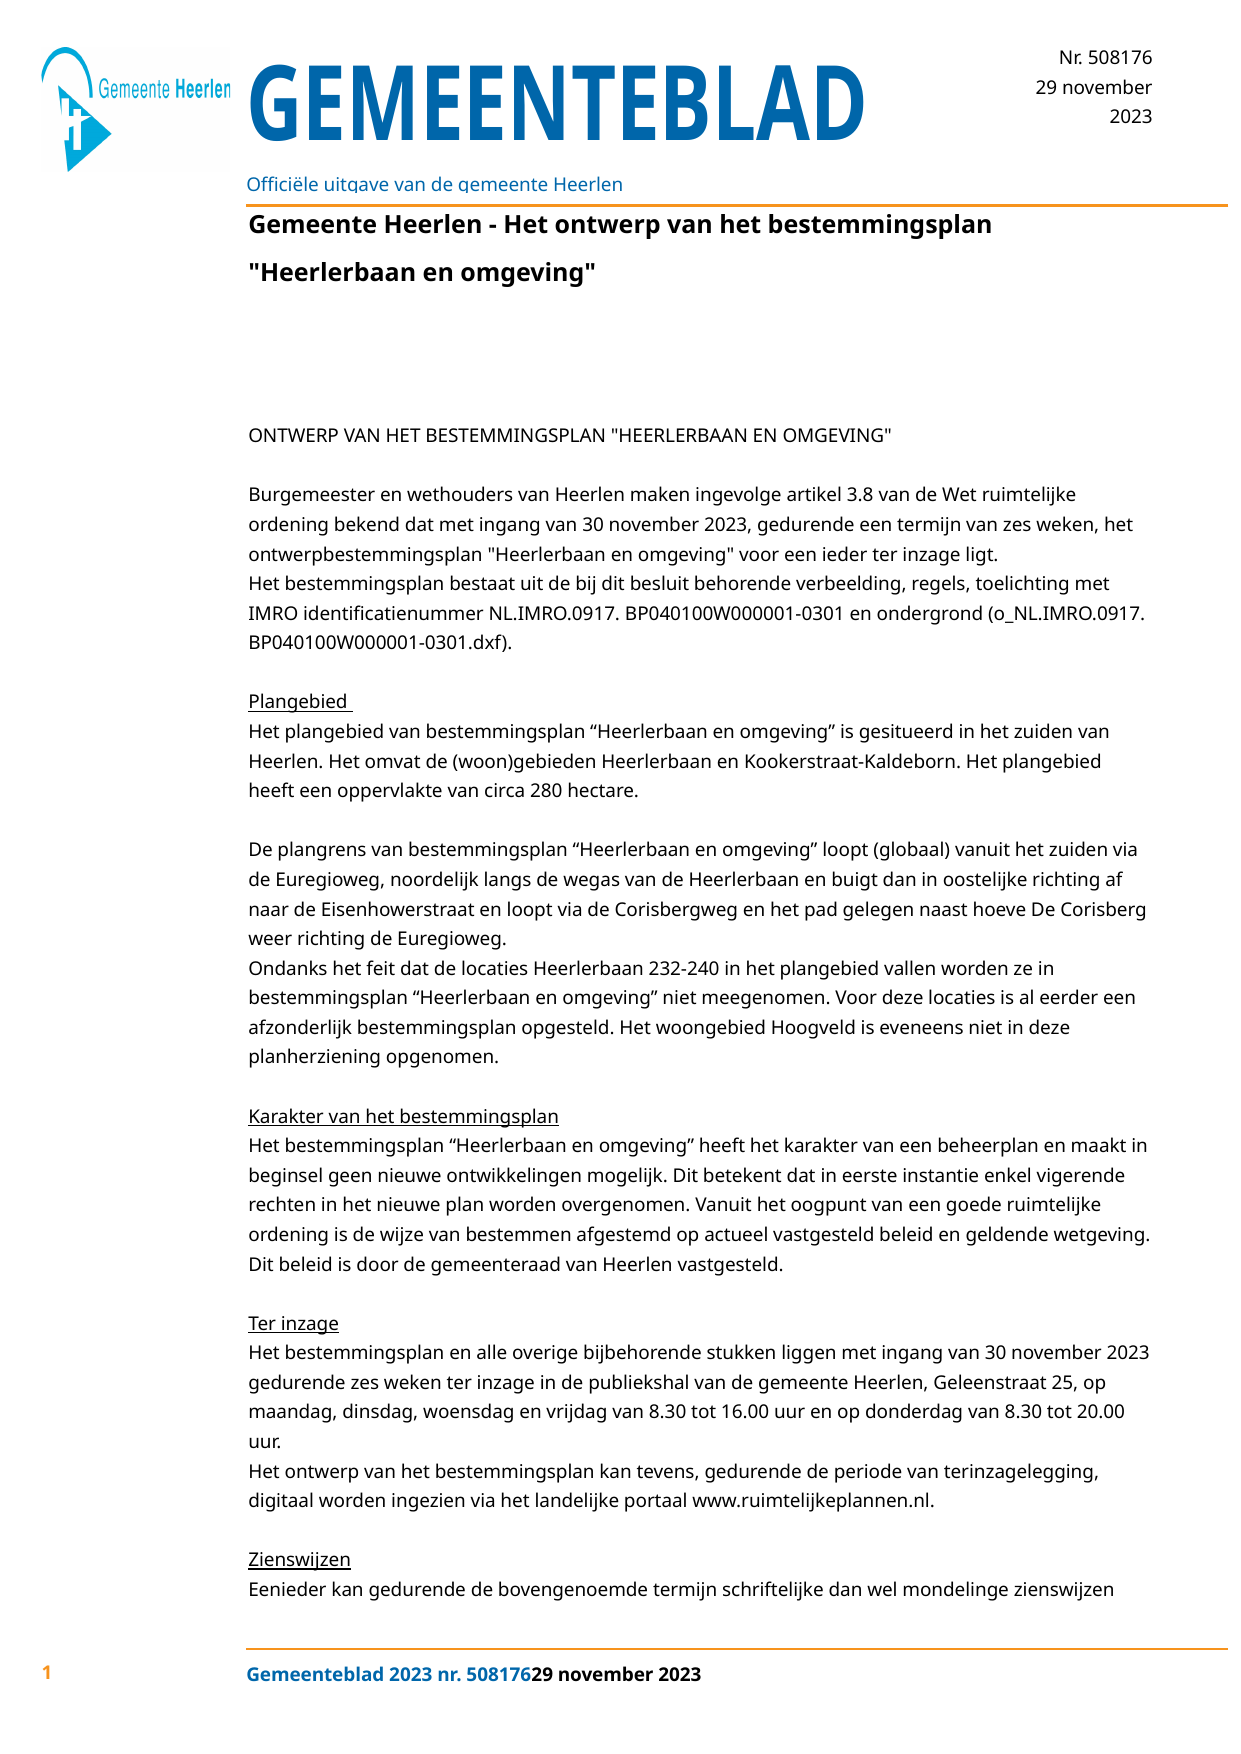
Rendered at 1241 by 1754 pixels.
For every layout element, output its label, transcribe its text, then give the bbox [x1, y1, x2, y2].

text Karakter van het bestemmingsplan [248, 1103, 1152, 1129]
text Het bestemmingsplan “Heerlerbaan en omgeving” heeft het karakter van een beheerplan en maakt in beginsel geen nieuwe ontwikkelingen mogelijk. Dit betekent dat in eerste instantie enkel vigerende rechten in het nieuwe plan worden overgenomen. Vanuit het oogpunt van een goede ruimtelijke ordening is de wijze van bestemmen afgestemd op actueel vastgesteld beleid en geldende wetgeving. Dit beleid is door de gemeenteraad van Heerlen vastgesteld. [248, 1132, 1152, 1277]
text Het ontwerp van het bestemmingsplan kan tevens, gedurende de periode van terinzagelegging, digitaal worden ingezien via het landelijke portaal www.ruimtelijkeplannen.nl. [248, 1458, 1152, 1513]
picture [41, 47, 59, 70]
text Het bestemmingsplan en alle overige bijbehorende stukken liggen met ingang van 30 november 2023 gedurende zes weken ter inzage in de publiekshal van de gemeente Heerlen, Geleenstraat 25, op maandag, dinsdag, woensdag en vrijdag van 8.30 tot 16.00 uur en op donderdag van 8.30 tot 20.00 uur. [248, 1339, 1152, 1454]
text Plangebied [248, 689, 1152, 714]
text Zienswijzen [248, 1547, 1152, 1572]
text Eenieder kan gedurende de bovengenoemde termijn schriftelijke dan wel mondelinge zienswijzen [248, 1576, 1152, 1602]
text Ondanks het feit dat de locaties Heerlerbaan 232-240 in het plangebied vallen worden ze in bestemmingsplan “Heerlerbaan en omgeving” niet meegenomen. Voor deze locaties is al eerder een afzonderlijk bestemmingsplan opgesteld. Het woongebied Hoogveld is eveneens niet in deze planherziening opgenomen. [248, 955, 1152, 1069]
text ONTWERP VAN HET BESTEMMINGSPLAN "HEERLERBAAN EN OMGEVING" [248, 422, 1152, 448]
picture [41, 47, 231, 172]
text De plangrens van bestemmingsplan “Heerlerbaan en omgeving” loopt (globaal) vanuit het zuiden via de Euregioweg, noordelijk langs de wegas van de Heerlerbaan en buigt dan in oostelijke richting af naar de Eisenhowerstraat en loopt via de Corisbergweg en het pad gelegen naast hoeve De Corisberg weer richting de Euregioweg. [248, 837, 1152, 951]
text Het bestemmingsplan bestaat uit de bij dit besluit behorende verbeelding, regels, toelichting met IMRO identificatienummer NL.IMRO.0917. BP040100W000001-0301 en ondergrond (o_NL.IMRO.0917. BP040100W000001-0301.dxf). [248, 570, 1152, 655]
text Burgemeester en wethouders van Heerlen maken ingevolge artikel 3.8 van de Wet ruimtelijke ordening bekend dat met ingang van 30 november 2023, gedurende een termijn van zes weken, het ontwerpbestemmingsplan "Heerlerbaan en omgeving" voor een ieder ter inzage ligt. [248, 482, 1152, 567]
text Het plangebied van bestemmingsplan “Heerlerbaan en omgeving” is gesitueerd in het zuiden van Heerlen. Het omvat de (woon)gebieden Heerlerbaan en Kookerstraat-Kaldeborn. Het plangebied heeft een oppervlakte van circa 280 hectare. [248, 718, 1152, 803]
text Gemeente Heerlen - Het ontwerp van het bestemmingsplan "Heerlerbaan en omgeving" [248, 207, 1152, 288]
text Ter inzage [248, 1310, 1152, 1336]
